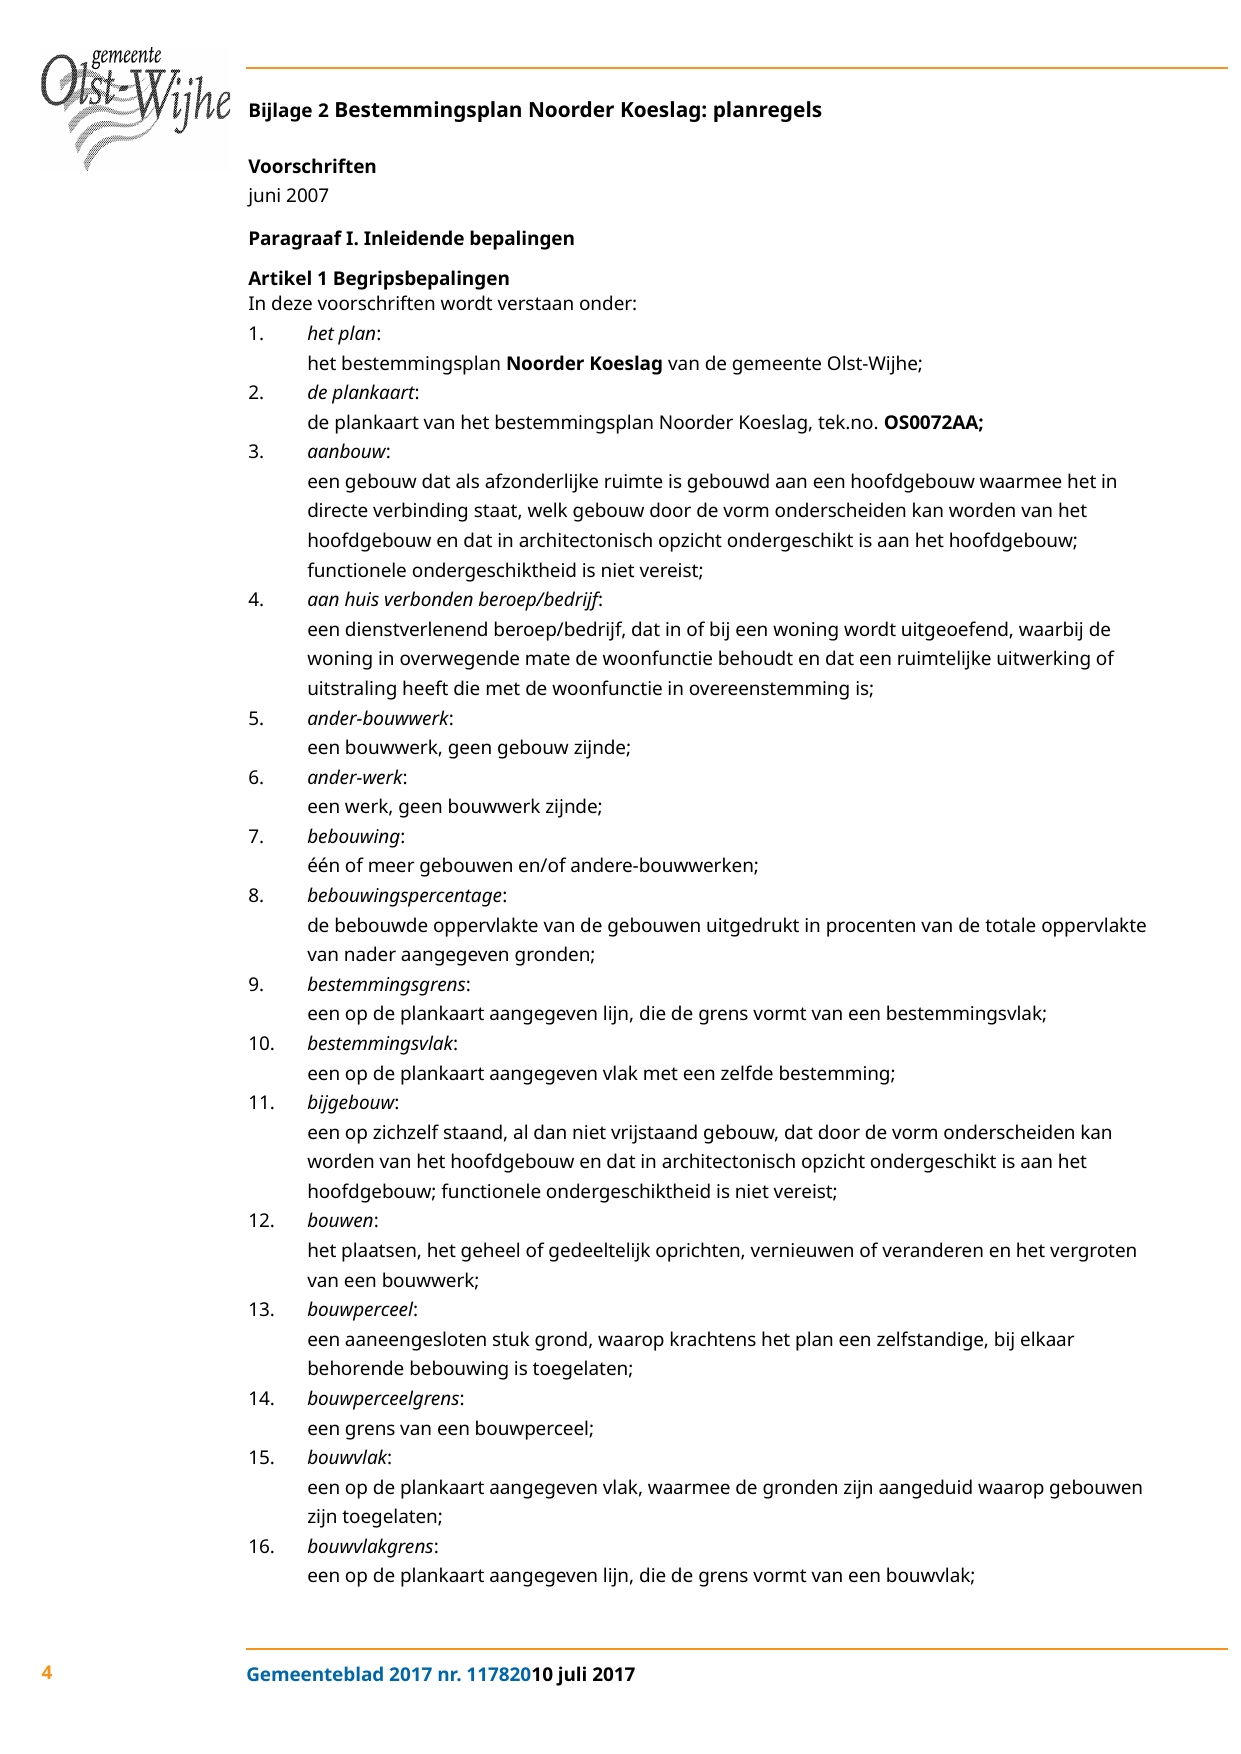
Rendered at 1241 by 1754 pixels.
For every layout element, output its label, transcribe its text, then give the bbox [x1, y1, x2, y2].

list één of meer gebouwen en/of andere-bouwwerken; [248, 853, 1152, 878]
list een op de plankaart aangegeven lijn, die de grens vormt van een bouwvlak; [248, 1563, 1152, 1588]
list de bebouwde oppervlakte van de gebouwen uitgedrukt in procenten van de totale oppervlakte van nader aangegeven gronden; [248, 912, 1152, 967]
picture [41, 47, 231, 172]
list een aaneengesloten stuk grond, waarop krachtens het plan een zelfstandige, bij elkaar behorende bebouwing is toegelaten; [248, 1326, 1152, 1381]
list bebouwingspercentage: [248, 882, 1152, 908]
list bijgebouw: [248, 1089, 1152, 1115]
list een gebouw dat als afzonderlijke ruimte is gebouwd aan een hoofdgebouw waarmee het in directe verbinding staat, welk gebouw door de vorm onderscheiden kan worden van het hoofdgebouw en dat in architectonisch opzicht ondergeschikt is aan het hoofdgebouw; functionele ondergeschiktheid is niet vereist; [248, 468, 1152, 583]
list bebouwing: [248, 823, 1152, 849]
list een grens van een bouwperceel; [248, 1415, 1152, 1441]
list ander-bouwwerk: [248, 705, 1152, 731]
list de plankaart van het bestemmingsplan Noorder Koeslag, tek.no. OS0072AA; [248, 409, 1152, 435]
text juni 2007 [248, 182, 1152, 208]
list het plaatsen, het geheel of gedeeltelijk oprichten, vernieuwen of veranderen en het vergroten van een bouwwerk; [248, 1237, 1152, 1293]
text Voorschriften [248, 153, 1152, 179]
text In deze voorschriften wordt verstaan onder: [248, 291, 1152, 316]
list een op zichzelf staand, al dan niet vrijstaand gebouw, dat door de vorm onderscheiden kan worden van het hoofdgebouw en dat in architectonisch opzicht ondergeschikt is aan het hoofdgebouw; functionele ondergeschiktheid is niet vereist; [248, 1119, 1152, 1204]
text Artikel 1 Begripsbepalingen [248, 265, 1152, 291]
list bouwvlak: [248, 1444, 1152, 1470]
list een werk, geen bouwwerk zijnde; [248, 793, 1152, 819]
text Bijlage 2 Bestemmingsplan Noorder Koeslag: planregels [248, 95, 1152, 123]
list bouwen: [248, 1208, 1152, 1233]
list het bestemmingsplan Noorder Koeslag van de gemeente Olst-Wijhe; [248, 350, 1152, 376]
list een bouwwerk, geen gebouw zijnde; [248, 734, 1152, 760]
list bouwvlakgrens: [248, 1533, 1152, 1559]
list een dienstverlenend beroep/bedrijf, dat in of bij een woning wordt uitgeoefend, waarbij de woning in overwegende mate de woonfunctie behoudt en dat een ruimtelijke uitwerking of uitstraling heeft die met de woonfunctie in overeenstemming is; [248, 616, 1152, 701]
list aanbouw: [248, 438, 1152, 464]
list een op de plankaart aangegeven vlak, waarmee de gronden zijn aangeduid waarop gebouwen zijn toegelaten; [248, 1474, 1152, 1529]
list een op de plankaart aangegeven lijn, die de grens vormt van een bestemmingsvlak; [248, 1001, 1152, 1026]
list het plan: [248, 320, 1152, 346]
list bouwperceel: [248, 1296, 1152, 1322]
list bouwperceelgrens: [248, 1385, 1152, 1411]
list een op de plankaart aangegeven vlak met een zelfde bestemming; [248, 1060, 1152, 1086]
list bestemmingsgrens: [248, 971, 1152, 997]
text Paragraaf I. Inleidende bepalingen [248, 226, 1152, 251]
list aan huis verbonden beroep/bedrijf: [248, 586, 1152, 612]
list ander-werk: [248, 764, 1152, 790]
list de plankaart: [248, 379, 1152, 405]
list bestemmingsvlak: [248, 1030, 1152, 1056]
